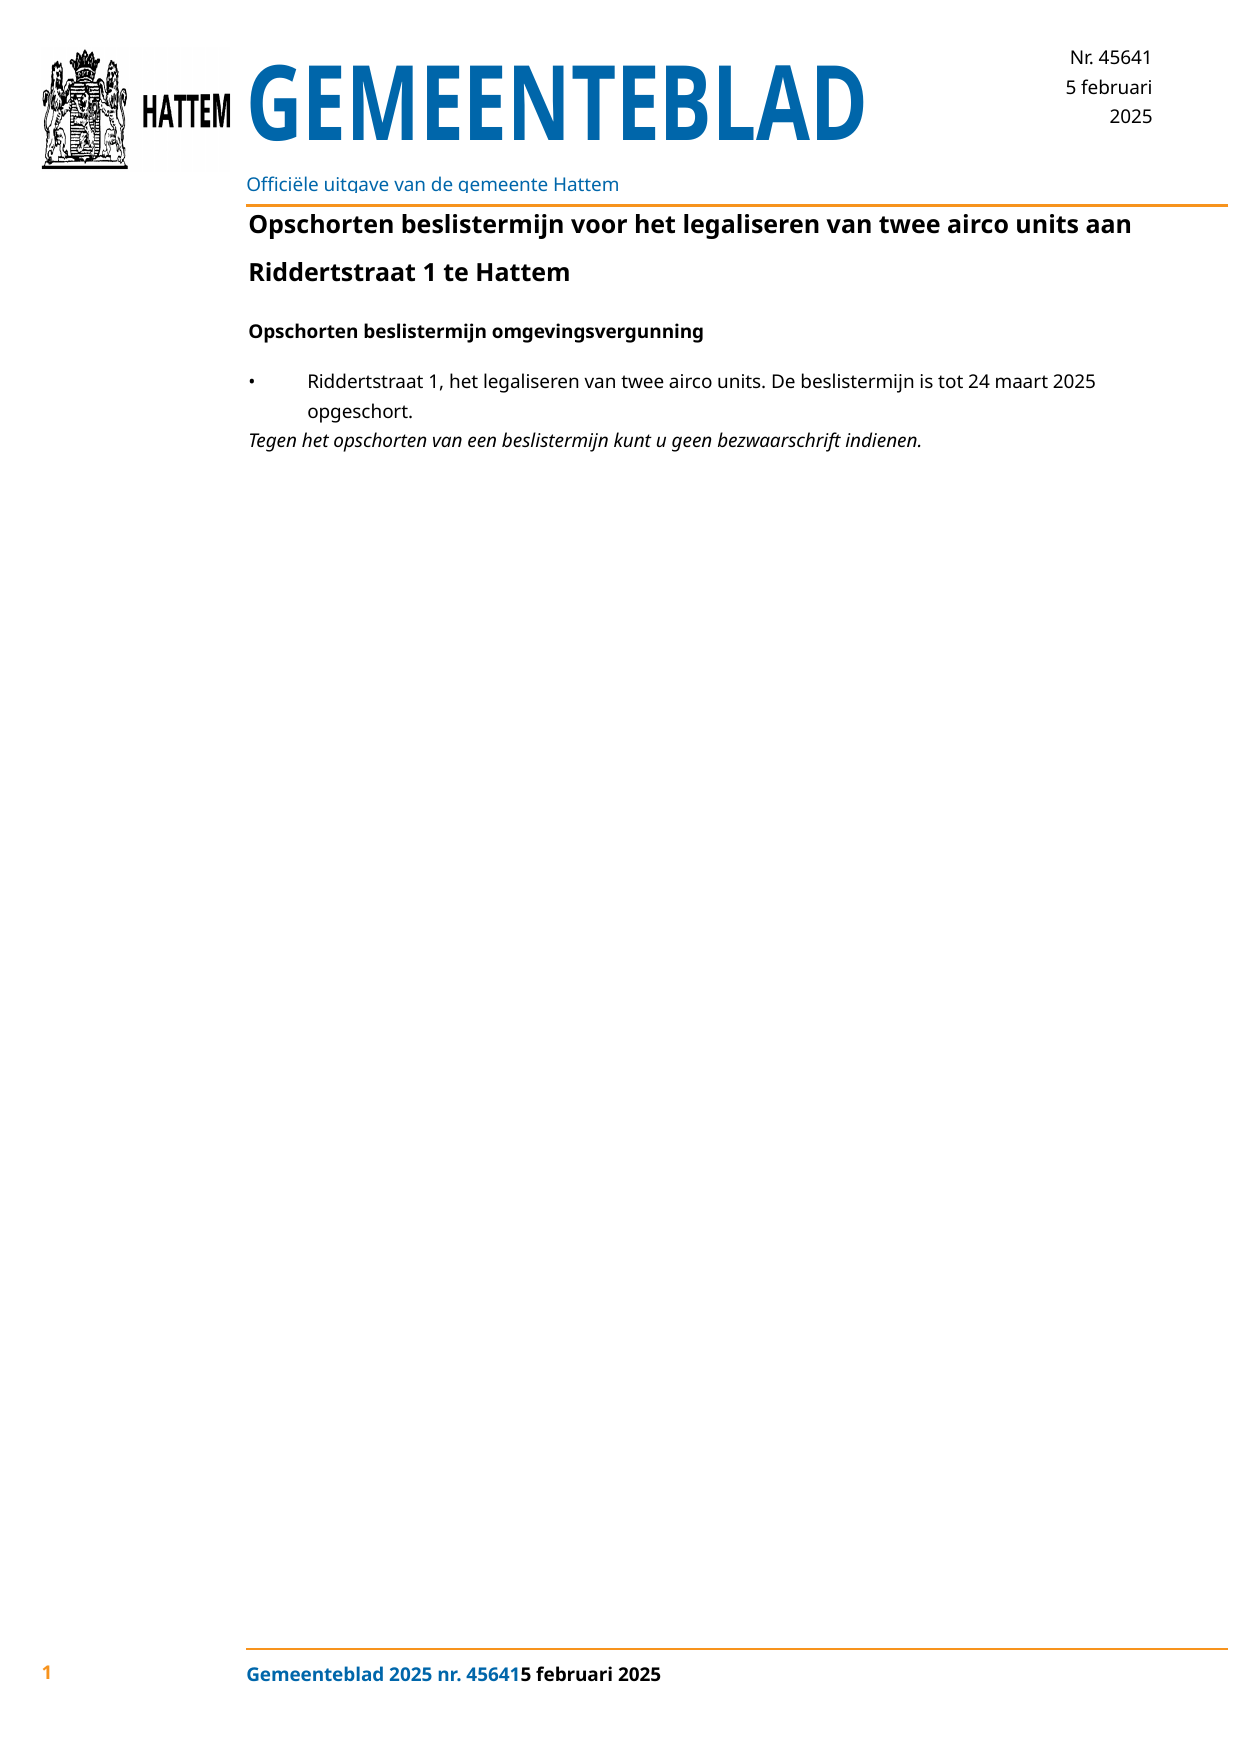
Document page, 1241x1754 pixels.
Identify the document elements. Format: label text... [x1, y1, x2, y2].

list Riddertstraat 1, het legaliseren van twee airco units. De beslistermijn is tot 24 maart 2025 opgeschort. [248, 368, 1152, 424]
picture [41, 47, 231, 172]
text Opschorten beslistermijn voor het legaliseren van twee airco units aan Riddertstraat 1 te Hattem [248, 207, 1152, 288]
text Opschorten beslistermijn omgevingsvergunning [248, 318, 1152, 344]
text Tegen het opschorten van een beslistermijn kunt u geen bezwaarschrift indienen. [248, 427, 1152, 453]
